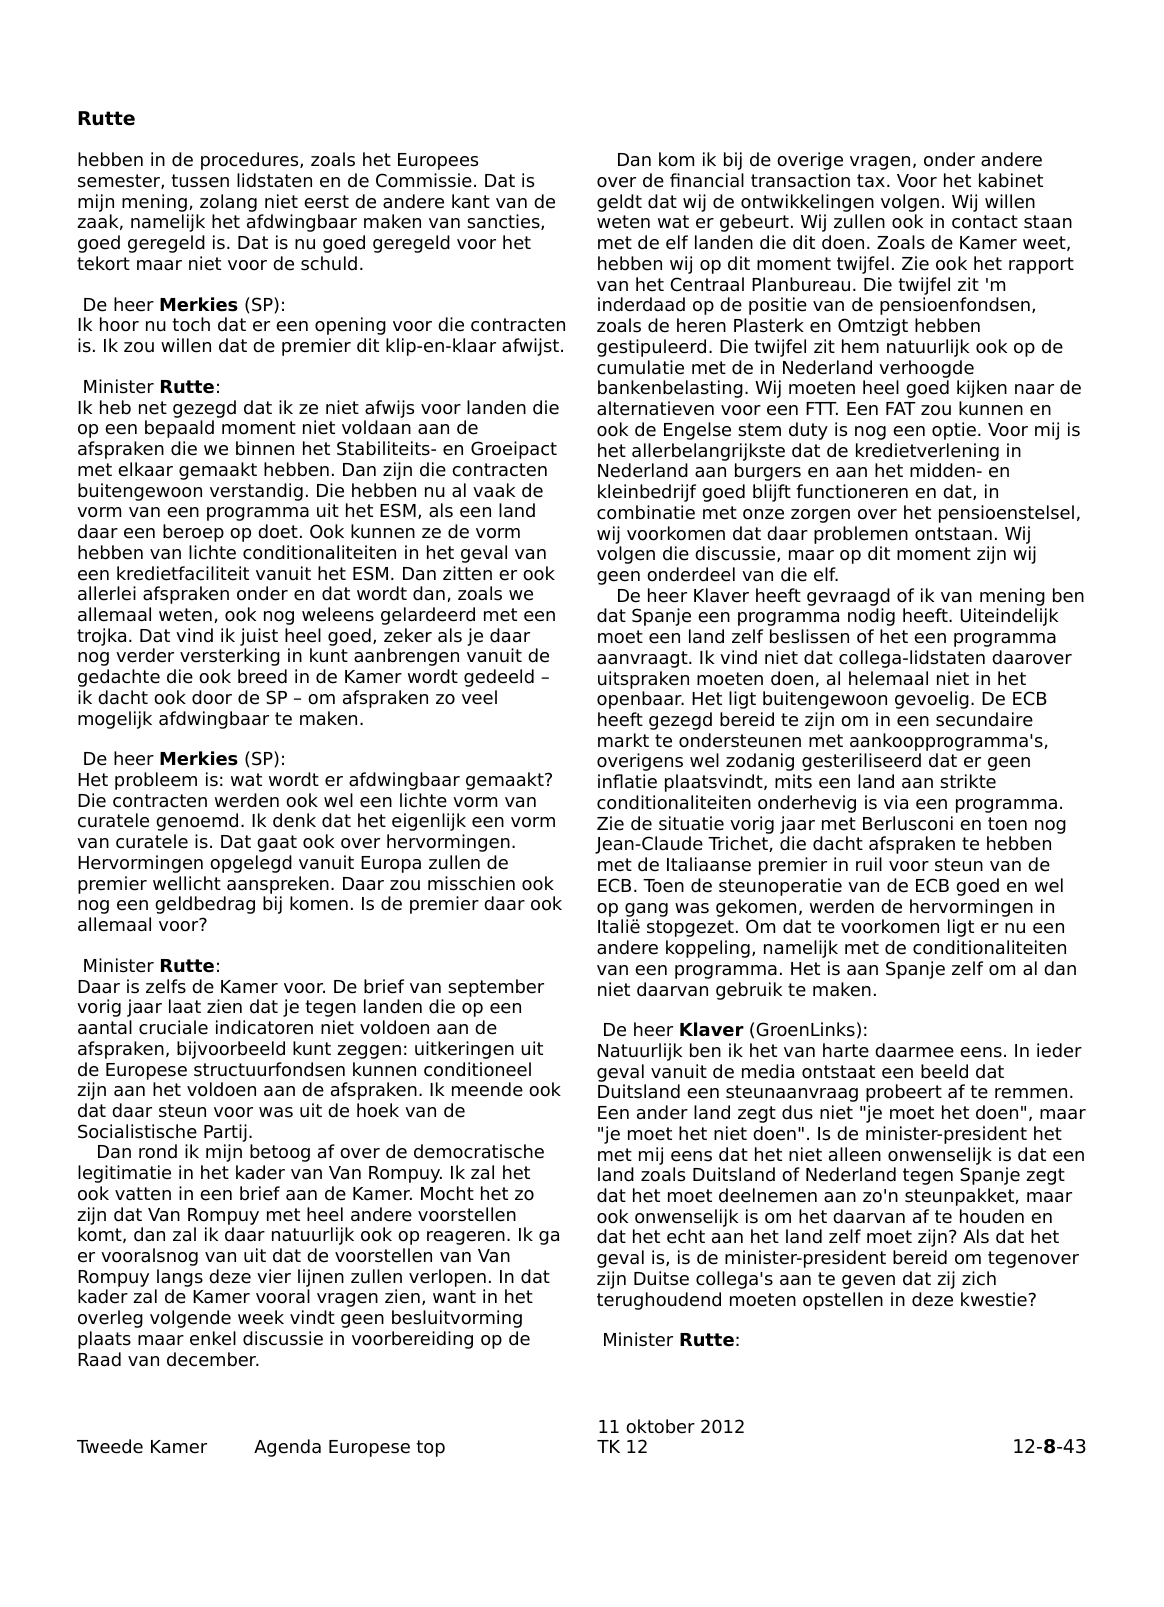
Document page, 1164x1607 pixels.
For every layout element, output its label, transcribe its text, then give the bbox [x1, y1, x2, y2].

text De heer Klaver (GroenLinks): [596, 1020, 1087, 1041]
text De heer Merkies (SP): [77, 749, 567, 770]
text De heer Klaver heeft gevraagd of ik van mening ben dat Spanje een programma nodig heeft. Uiteindelijk moet een land zelf beslissen of het een programma aanvraagt. Ik vind niet dat collega-lidstaten daarover uitspraken moeten doen, al helemaal niet in het openbaar. Het ligt buitengewoon gevoelig. De ECB heeft gezegd bereid te zijn om in een secundaire markt te ondersteunen met aankoopprogramma's, overigens wel zodanig gesteriliseerd dat er geen inflatie plaatsvindt, mits een land aan strikte conditionaliteiten onderhevig is via een programma. Zie de situatie vorig jaar met Berlusconi en toen nog Jean-Claude Trichet, die dacht afspraken te hebben met de Italiaanse premier in ruil voor steun van de ECB. Toen de steunoperatie van de ECB goed en wel op gang was gekomen, werden de hervormingen in Italië stopgezet. Om dat te voorkomen ligt er nu een andere koppeling, namelijk met de conditionaliteiten van een programma. Het is aan Spanje zelf om al dan niet daarvan gebruik te maken. [596, 586, 1087, 1000]
text Daar is zelfs de Kamer voor. De brief van september vorig jaar laat zien dat je tegen landen die op een aantal cruciale indicatoren niet voldoen aan de afspraken, bijvoorbeeld kunt zeggen: uitkeringen uit de Europese structuurfondsen kunnen conditioneel zijn aan het voldoen aan de afspraken. Ik meende ook dat daar steun voor was uit de hoek van de Socialistische Partij. [77, 976, 567, 1142]
text Natuurlijk ben ik het van harte daarmee eens. In ieder geval vanuit de media ontstaat een beeld dat Duitsland een steunaanvraag probeert af te remmen. Een ander land zegt dus niet "je moet het doen", maar "je moet het niet doen". Is de minister-president het met mij eens dat het niet alleen onwenselijk is dat een land zoals Duitsland of Nederland tegen Spanje zegt dat het moet deelnemen aan zo'n steunpakket, maar ook onwenselijk is om het daarvan af te houden en dat het echt aan het land zelf moet zijn? Als dat het geval is, is de minister-president bereid om tegenover zijn Duitse collega's aan te geven dat zij zich terughoudend moeten opstellen in deze kwestie? [596, 1041, 1087, 1310]
text Ik hoor nu toch dat er een opening voor die contracten is. Ik zou willen dat de premier dit klip-en-klaar afwijst. [77, 315, 567, 357]
text Minister Rutte: [77, 377, 567, 397]
text Dan kom ik bij de overige vragen, onder andere over de financial transaction tax. Voor het kabinet geldt dat wij de ontwikkelingen volgen. Wij willen weten wat er gebeurt. Wij zullen ook in contact staan met de elf landen die dit doen. Zoals de Kamer weet, hebben wij op dit moment twijfel. Zie ook het rapport van het Centraal Planbureau. Die twijfel zit 'm inderdaad op de positie van de pensioenfondsen, zoals de heren Plasterk en Omtzigt hebben gestipuleerd. Die twijfel zit hem natuurlijk ook op de cumulatie met de in Nederland verhoogde bankenbelasting. Wij moeten heel goed kijken naar de alternatieven voor een FTT. Een FAT zou kunnen en ook de Engelse stem duty is nog een optie. Voor mij is het allerbelangrijkste dat de kredietverlening in Nederland aan burgers en aan het midden- en kleinbedrijf goed blijft functioneren en dat, in combinatie met onze zorgen over het pensioenstelsel, wij voorkomen dat daar problemen ontstaan. Wij volgen die discussie, maar op dit moment zijn wij geen onderdeel van die elf. [596, 150, 1087, 586]
text Het probleem is: wat wordt er afdwingbaar gemaakt? Die contracten werden ook wel een lichte vorm van curatele genoemd. Ik denk dat het eigenlijk een vorm van curatele is. Dat gaat ook over hervormingen. Hervormingen opgelegd vanuit Europa zullen de premier wellicht aanspreken. Daar zou misschien ook nog een geldbedrag bij komen. Is de premier daar ook allemaal voor? [77, 770, 567, 936]
text Dan rond ik mijn betoog af over de democratische legitimatie in het kader van Van Rompuy. Ik zal het ook vatten in een brief aan de Kamer. Mocht het zo zijn dat Van Rompuy met heel andere voorstellen komt, dan zal ik daar natuurlijk ook op reageren. Ik ga er vooralsnog van uit dat de voorstellen van Van Rompuy langs deze vier lijnen zullen verlopen. In dat kader zal de Kamer vooral vragen zien, want in het overleg volgende week vindt geen besluitvorming plaats maar enkel discussie in voorbereiding op de Raad van december. [77, 1142, 567, 1370]
text Minister Rutte: [77, 956, 567, 976]
text hebben in de procedures, zoals het Europees semester, tussen lidstaten en de Commissie. Dat is mijn mening, zolang niet eerst de andere kant van de zaak, namelijk het afdwingbaar maken van sancties, goed geregeld is. Dat is nu goed geregeld voor het tekort maar niet voor de schuld. [77, 150, 567, 274]
text Minister Rutte: [596, 1330, 1087, 1351]
text Ik heb net gezegd dat ik ze niet afwijs voor landen die op een bepaald moment niet voldaan aan de afspraken die we binnen het Stabiliteits- en Groeipact met elkaar gemaakt hebben. Dan zijn die contracten buitengewoon verstandig. Die hebben nu al vaak de vorm van een programma uit het ESM, als een land daar een beroep op doet. Ook kunnen ze de vorm hebben van lichte conditionaliteiten in het geval van een kredietfaciliteit vanuit het ESM. Dan zitten er ook allerlei afspraken onder en dat wordt dan, zoals we allemaal weten, ook nog weleens gelardeerd met een trojka. Dat vind ik juist heel goed, zeker als je daar nog verder versterking in kunt aanbrengen vanuit de gedachte die ook breed in de Kamer wordt gedeeld – ik dacht ook door de SP – om afspraken zo veel mogelijk afdwingbaar te maken. [77, 397, 567, 729]
text De heer Merkies (SP): [77, 294, 567, 315]
